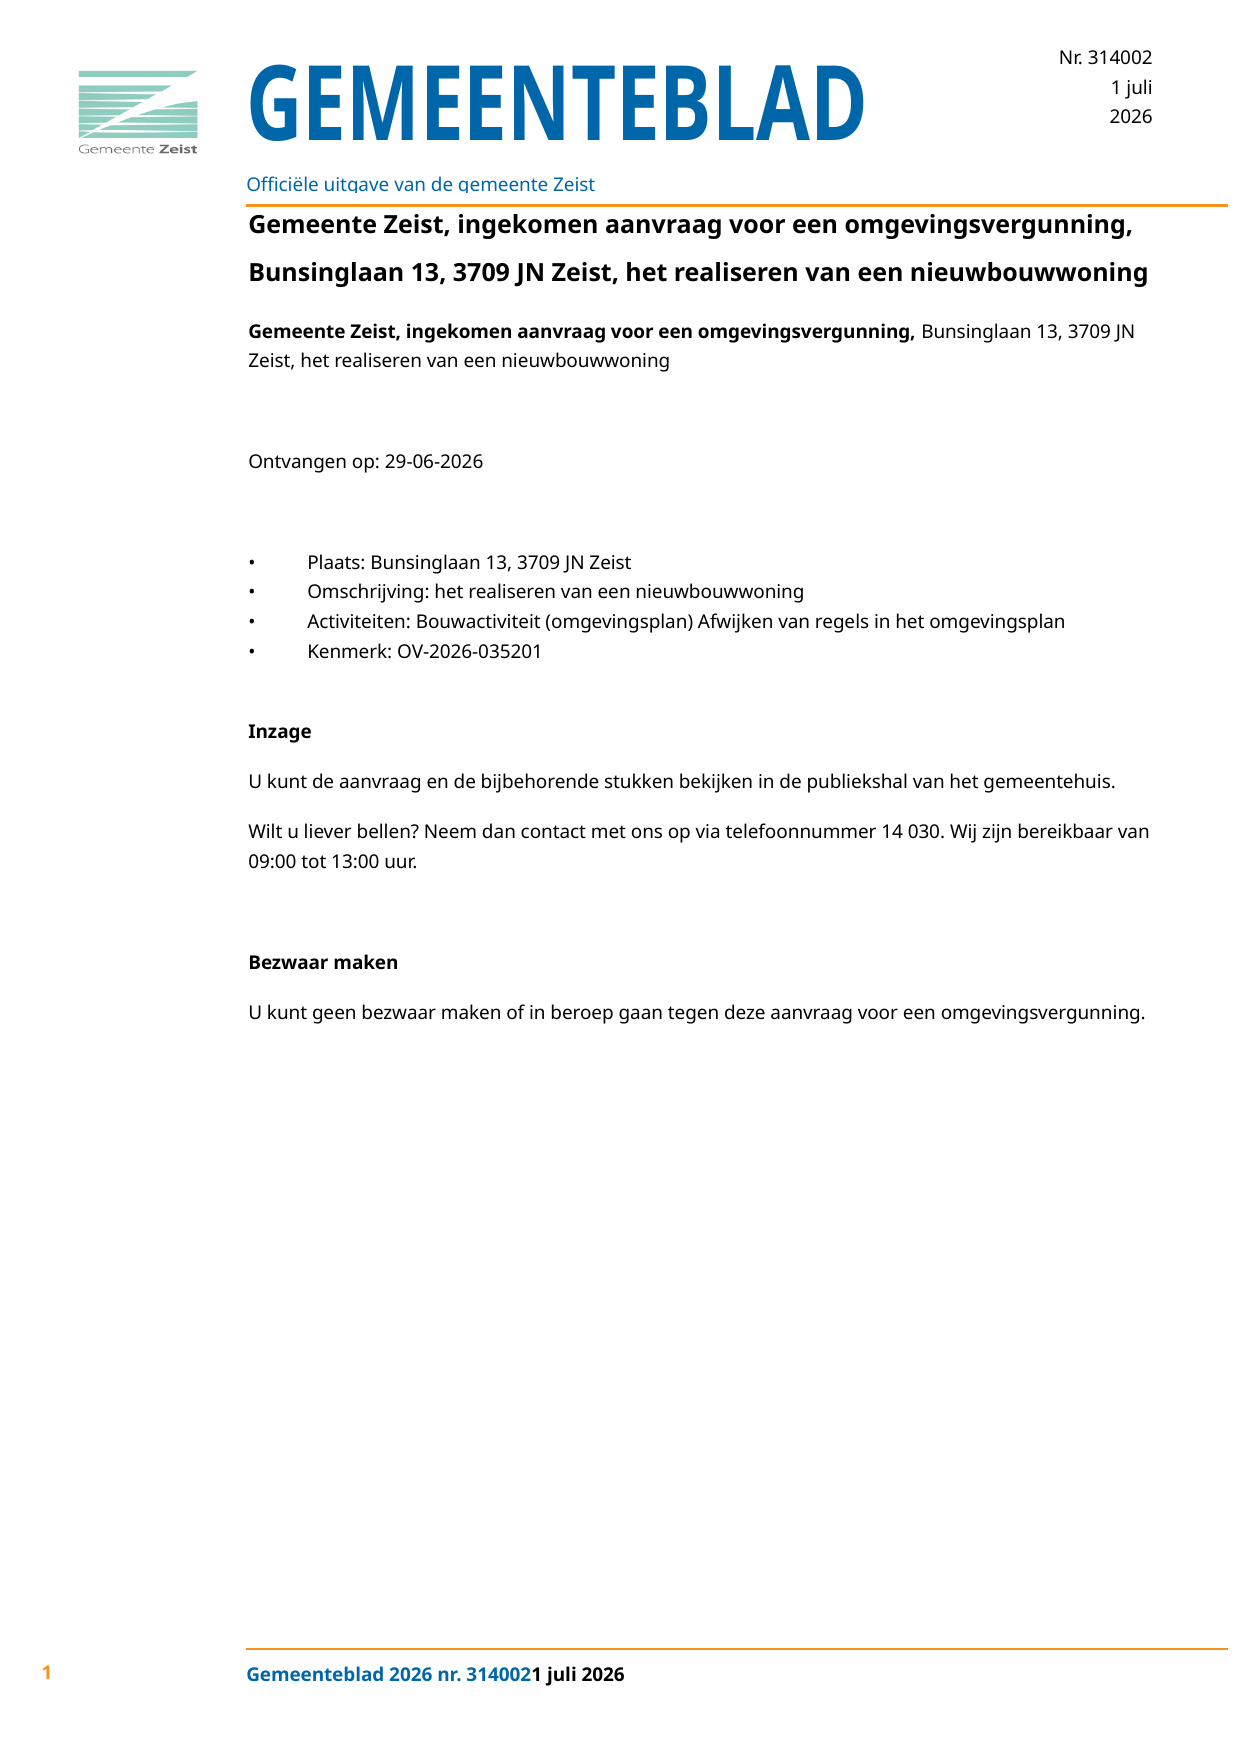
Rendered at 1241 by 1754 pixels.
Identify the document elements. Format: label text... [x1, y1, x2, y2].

list Activiteiten: Bouwactiviteit (omgevingsplan) Afwijken van regels in het omgevingsplan [248, 608, 1152, 634]
text Gemeente Zeist, ingekomen aanvraag voor een omgevingsvergunning, Bunsinglaan 13, 3709 JN Zeist, het realiseren van een nieuwbouwwoning [248, 207, 1152, 288]
text U kunt geen bezwaar maken of in beroep gaan tegen deze aanvraag voor een omgevingsvergunning. [248, 999, 1152, 1025]
list Kenmerk: OV-2026-035201 [248, 638, 1152, 664]
text Wilt u liever bellen? Neem dan contact met ons op via telefoonnummer 14 030. Wij zijn bereikbaar van 09:00 tot 13:00 uur. [248, 819, 1152, 874]
picture [41, 47, 231, 172]
text U kunt de aanvraag en de bijbehorende stukken bekijken in de publiekshal van het gemeentehuis. [248, 768, 1152, 794]
list Omschrijving: het realiseren van een nieuwbouwwoning [248, 579, 1152, 604]
text Inzage [248, 718, 1152, 744]
text Gemeente Zeist, ingekomen aanvraag voor een omgevingsvergunning, Bunsinglaan 13, 3709 JN Zeist, het realiseren van een nieuwbouwwoning [248, 318, 1152, 373]
text Ontvangen op: 29-06-2026 [248, 448, 1152, 474]
list Plaats: Bunsinglaan 13, 3709 JN Zeist [248, 549, 1152, 575]
text Bezwaar maken [248, 949, 1152, 975]
